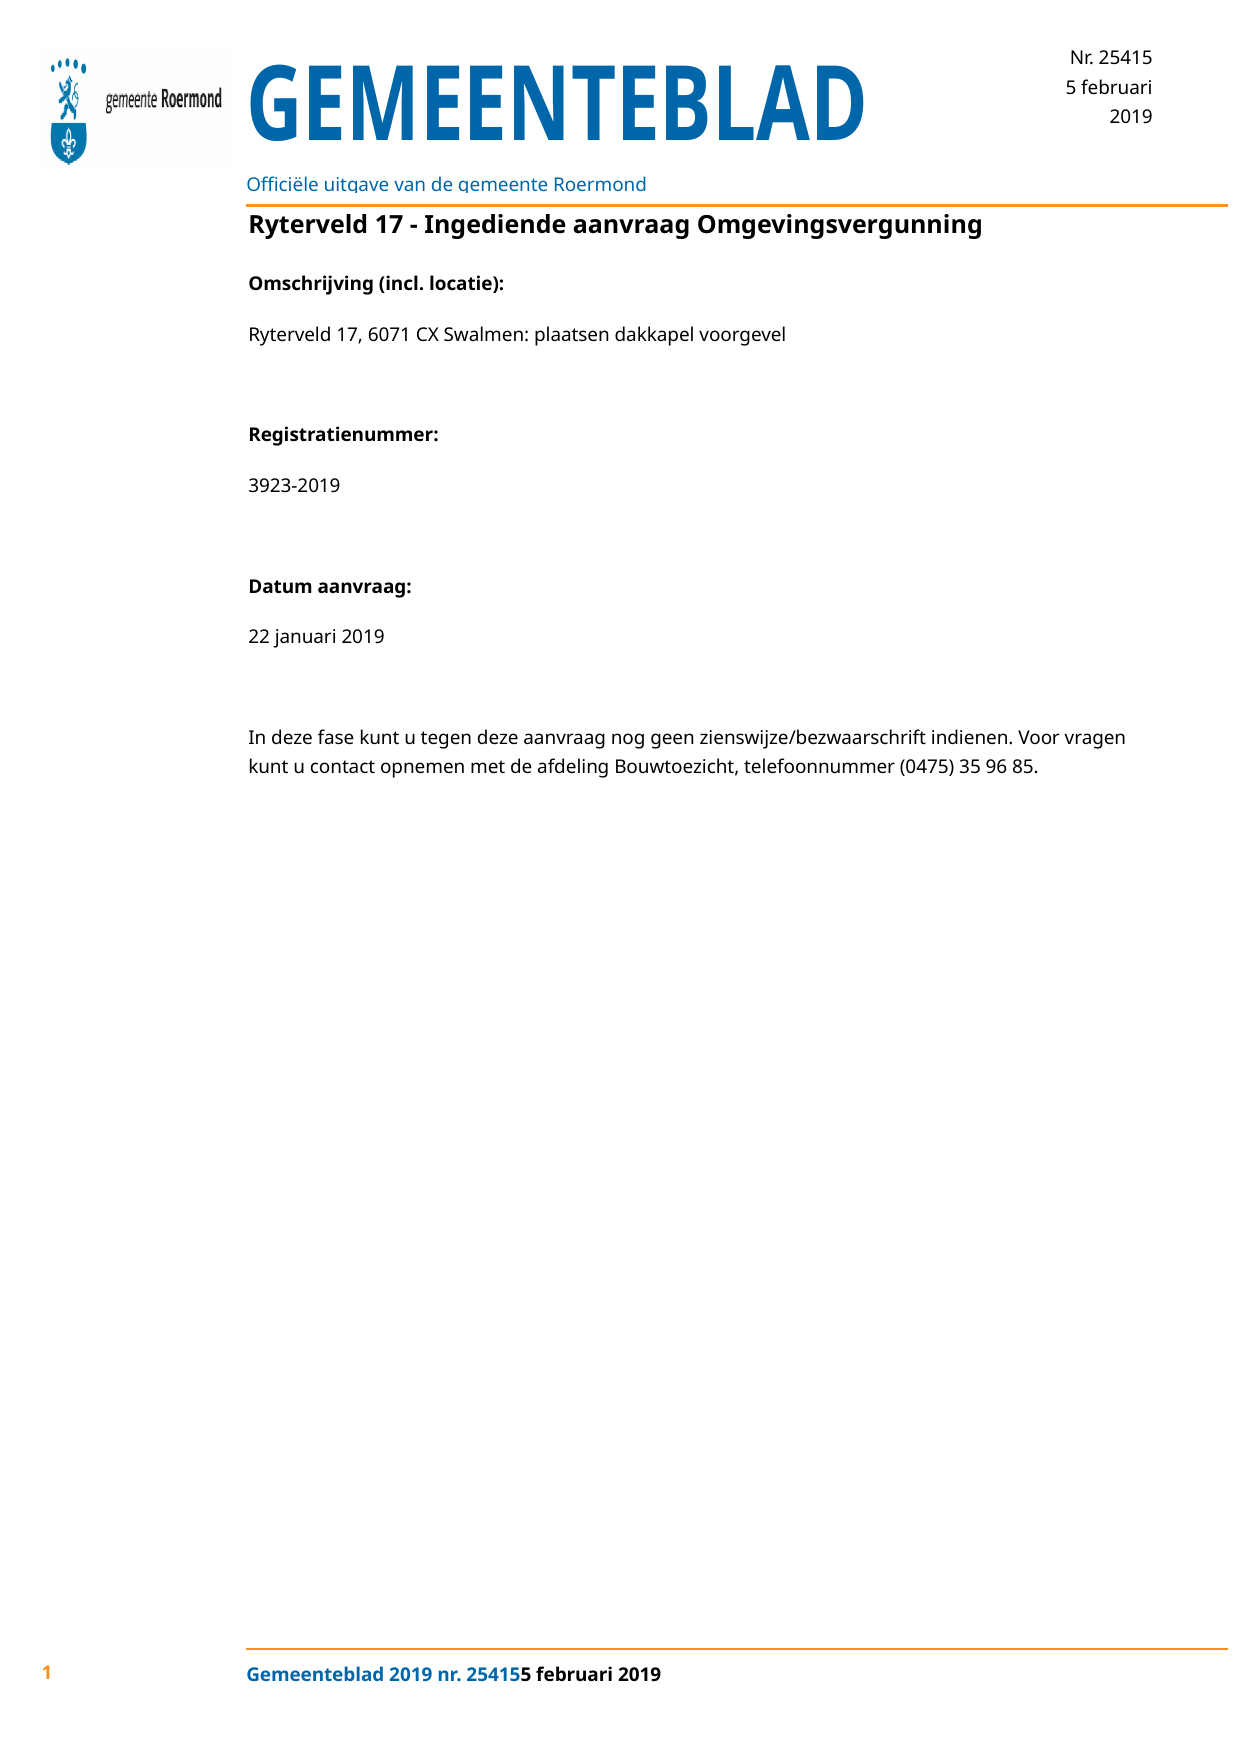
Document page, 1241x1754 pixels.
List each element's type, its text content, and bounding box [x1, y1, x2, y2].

text 22 januari 2019 [248, 623, 1152, 649]
text Ryterveld 17, 6071 CX Swalmen: plaatsen dakkapel voorgevel [248, 321, 1152, 346]
text Ryterveld 17 - Ingediende aanvraag Omgevingsvergunning [248, 207, 1152, 241]
text Registratienummer: [248, 422, 1152, 447]
text Omschrijving (incl. locatie): [248, 270, 1152, 296]
text In deze fase kunt u tegen deze aanvraag nog geen zienswijze/bezwaarschrift indienen. Voor vragen kunt u contact opnemen met de afdeling Bouwtoezicht, telefoonnummer (0475) 35 96 85. [248, 724, 1152, 779]
text Datum aanvraag: [248, 573, 1152, 598]
text 3923-2019 [248, 472, 1152, 498]
picture [41, 47, 231, 172]
